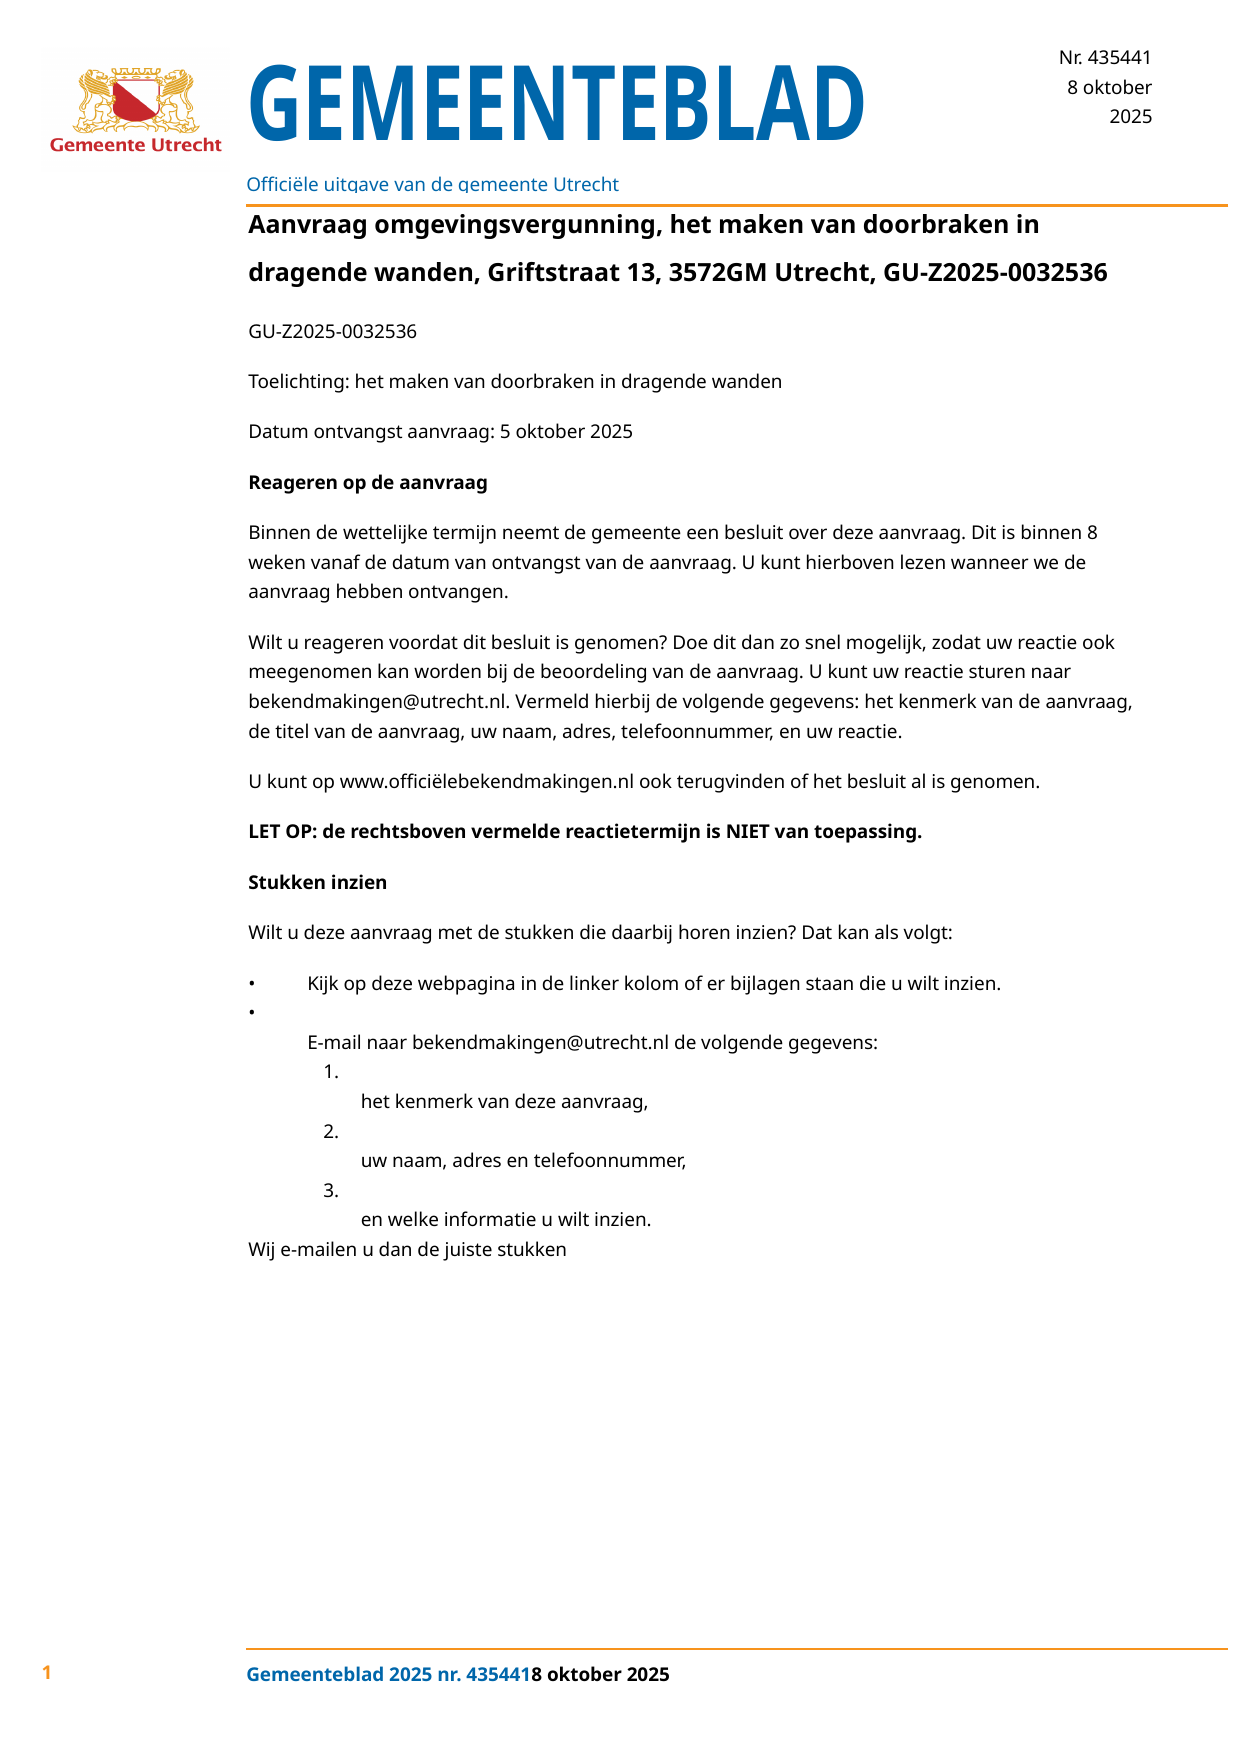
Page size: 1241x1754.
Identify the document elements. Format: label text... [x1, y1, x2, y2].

list E-mail naar bekendmakingen@utrecht.nl de volgende gegevens: [248, 1029, 1152, 1055]
text Wilt u reageren voordat dit besluit is genomen? Doe dit dan zo snel mogelijk, zodat uw reactie ook meegenomen kan worden bij de beoordeling van de aanvraag. U kunt uw reactie sturen naar bekendmakingen@utrecht.nl. Vermeld hierbij de volgende gegevens: het kenmerk van de aanvraag, de titel van de aanvraag, uw naam, adres, telefoonnummer, en uw reactie. [248, 629, 1152, 744]
text Reageren op de aanvraag [248, 469, 1152, 495]
list en welke informatie u wilt inzien. [323, 1207, 1152, 1232]
list uw naam, adres en telefoonnummer, [323, 1147, 1152, 1173]
text Stukken inzien [248, 869, 1152, 895]
text U kunt op www.officiëlebekendmakingen.nl ook terugvinden of het besluit al is genomen. [248, 768, 1152, 794]
text Toelichting: het maken van doorbraken in dragende wanden [248, 368, 1152, 394]
list het kenmerk van deze aanvraag, [323, 1088, 1152, 1114]
text GU-Z2025-0032536 [248, 318, 1152, 344]
text LET OP: de rechtsboven vermelde reactietermijn is NIET van toepassing. [248, 819, 1152, 844]
picture [41, 47, 231, 172]
text Wij e-mailen u dan de juiste stukken [248, 1236, 1152, 1262]
text Datum ontvangst aanvraag: 5 oktober 2025 [248, 419, 1152, 444]
text Aanvraag omgevingsvergunning, het maken van doorbraken in dragende wanden, Griftstraat 13, 3572GM Utrecht, GU-Z2025-0032536 [248, 207, 1152, 288]
text Binnen de wettelijke termijn neemt de gemeente een besluit over deze aanvraag. Dit is binnen 8 weken vanaf de datum van ontvangst van de aanvraag. U kunt hierboven lezen wanneer we de aanvraag hebben ontvangen. [248, 519, 1152, 604]
text Wilt u deze aanvraag met de stukken die daarbij horen inzien? Dat kan als volgt: [248, 919, 1152, 945]
list Kijk op deze webpagina in de linker kolom of er bijlagen staan die u wilt inzien. [248, 970, 1152, 996]
